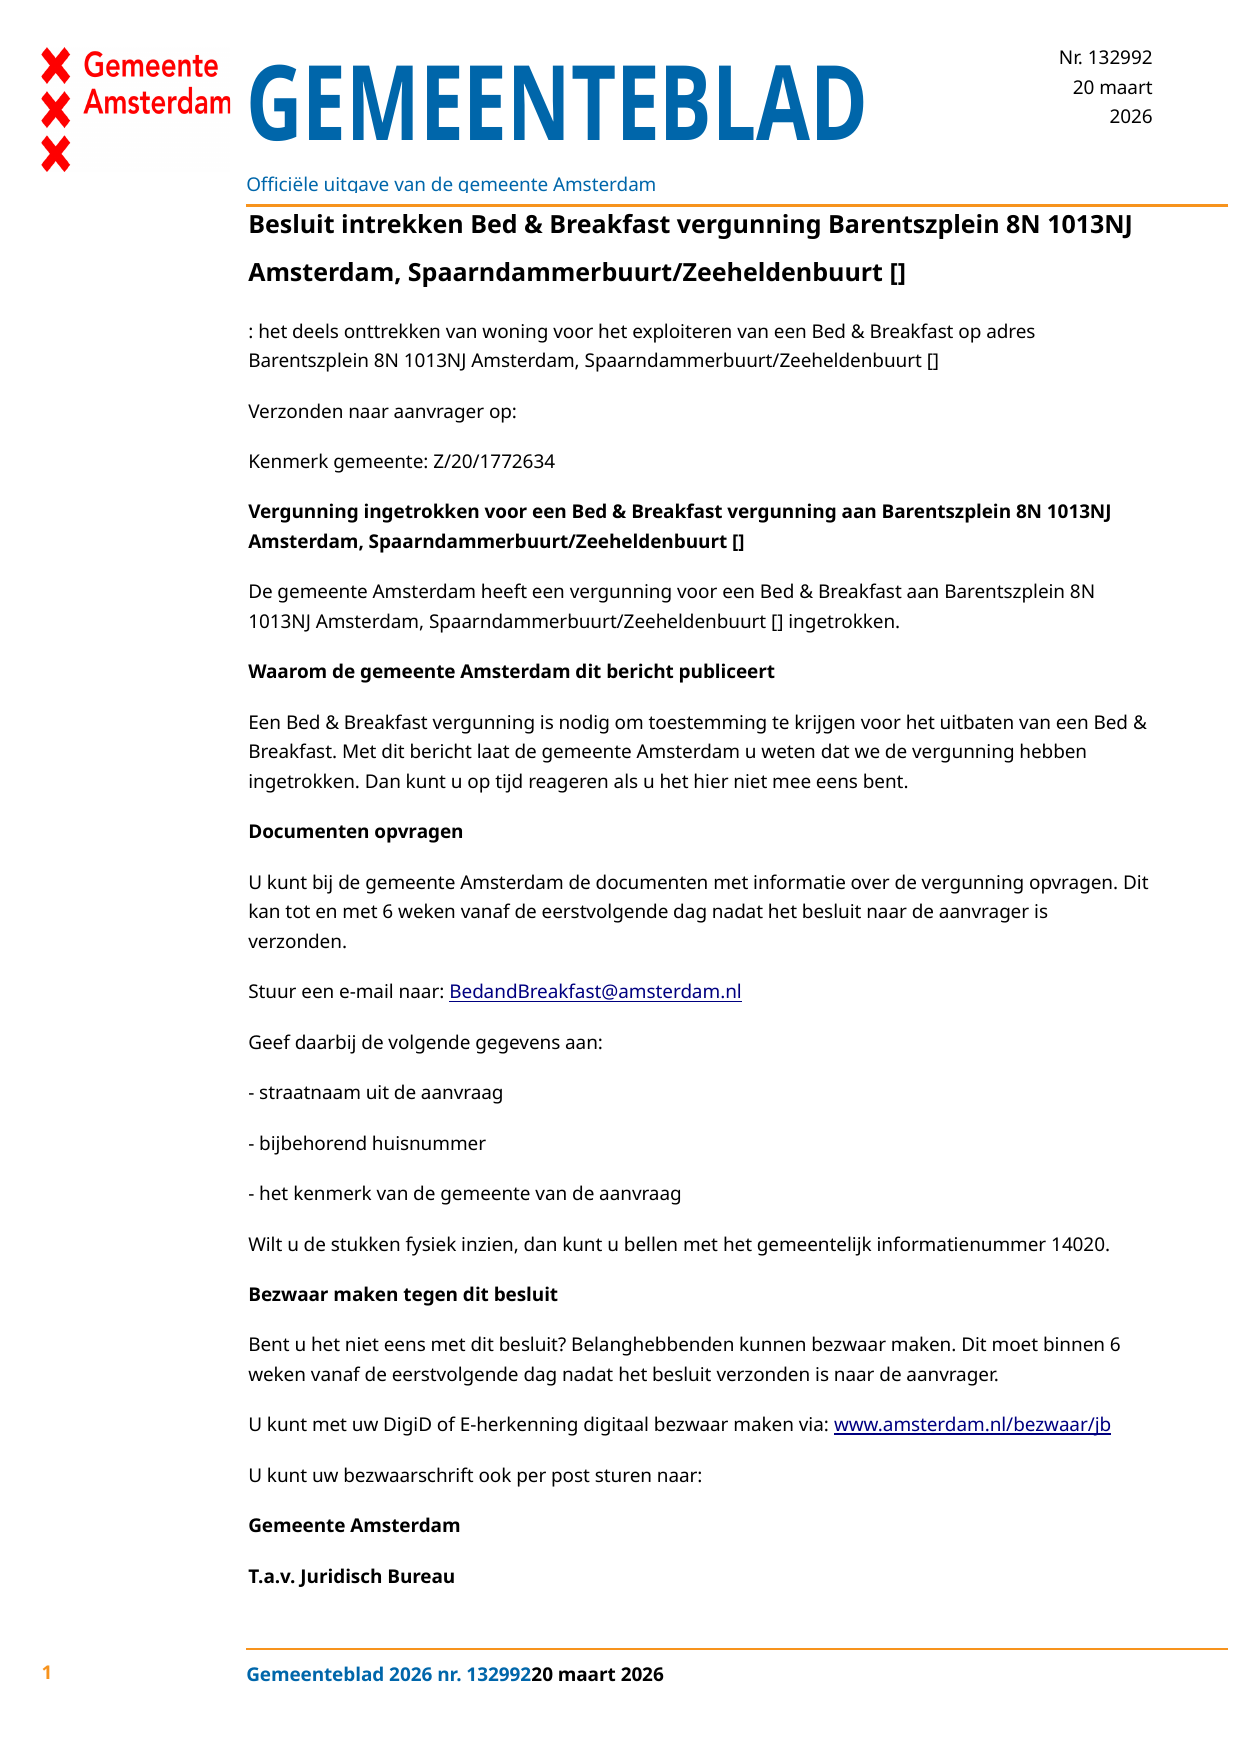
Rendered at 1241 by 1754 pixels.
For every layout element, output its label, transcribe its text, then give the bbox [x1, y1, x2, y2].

text - straatnaam uit de aanvraag [248, 1079, 1152, 1105]
text Een Bed & Breakfast vergunning is nodig om toestemming te krijgen voor het uitbaten van een Bed & Breakfast. Met dit bericht laat de gemeente Amsterdam u weten dat we de vergunning hebben ingetrokken. Dan kunt u op tijd reageren als u het hier niet mee eens bent. [248, 709, 1152, 794]
text Verzonden naar aanvrager op: [248, 398, 1152, 424]
text U kunt uw bezwaarschrift ook per post sturen naar: [248, 1462, 1152, 1488]
text U kunt met uw DigiD of E-herkenning digitaal bezwaar maken via: www.amsterdam.nl/bezwaar/jb [248, 1412, 1152, 1437]
text T.a.v. Juridisch Bureau [248, 1563, 1152, 1589]
text Geef daarbij de volgende gegevens aan: [248, 1029, 1152, 1055]
text : het deels onttrekken van woning voor het exploiteren van een Bed & Breakfast op adres Barentszplein 8N 1013NJ Amsterdam, Spaarndammerbuurt/Zeeheldenbuurt [] [248, 318, 1152, 373]
text Vergunning ingetrokken voor een Bed & Breakfast vergunning aan Barentszplein 8N 1013NJ Amsterdam, Spaarndammerbuurt/Zeeheldenbuurt [] [248, 499, 1152, 554]
text Wilt u de stukken fysiek inzien, dan kunt u bellen met het gemeentelijk informatienummer 14020. [248, 1231, 1152, 1257]
text Bezwaar maken tegen dit besluit [248, 1281, 1152, 1307]
text Kenmerk gemeente: Z/20/1772634 [248, 448, 1152, 474]
picture [41, 47, 231, 172]
text De gemeente Amsterdam heeft een vergunning voor een Bed & Breakfast aan Barentszplein 8N 1013NJ Amsterdam, Spaarndammerbuurt/Zeeheldenbuurt [] ingetrokken. [248, 579, 1152, 634]
text Stuur een e-mail naar: BedandBreakfast@amsterdam.nl [248, 979, 1152, 1004]
text Besluit intrekken Bed & Breakfast vergunning Barentszplein 8N 1013NJ Amsterdam, Spaarndammerbuurt/Zeeheldenbuurt [] [248, 207, 1152, 288]
text Gemeente Amsterdam [248, 1512, 1152, 1538]
text - het kenmerk van de gemeente van de aanvraag [248, 1180, 1152, 1206]
text Bent u het niet eens met dit besluit? Belanghebbenden kunnen bezwaar maken. Dit moet binnen 6 weken vanaf de eerstvolgende dag nadat het besluit verzonden is naar de aanvrager. [248, 1332, 1152, 1387]
text U kunt bij de gemeente Amsterdam de documenten met informatie over de vergunning opvragen. Dit kan tot en met 6 weken vanaf de eerstvolgende dag nadat het besluit naar de aanvrager is verzonden. [248, 869, 1152, 954]
text Waarom de gemeente Amsterdam dit bericht publiceert [248, 659, 1152, 684]
text Documenten opvragen [248, 819, 1152, 844]
text - bijbehorend huisnummer [248, 1130, 1152, 1156]
